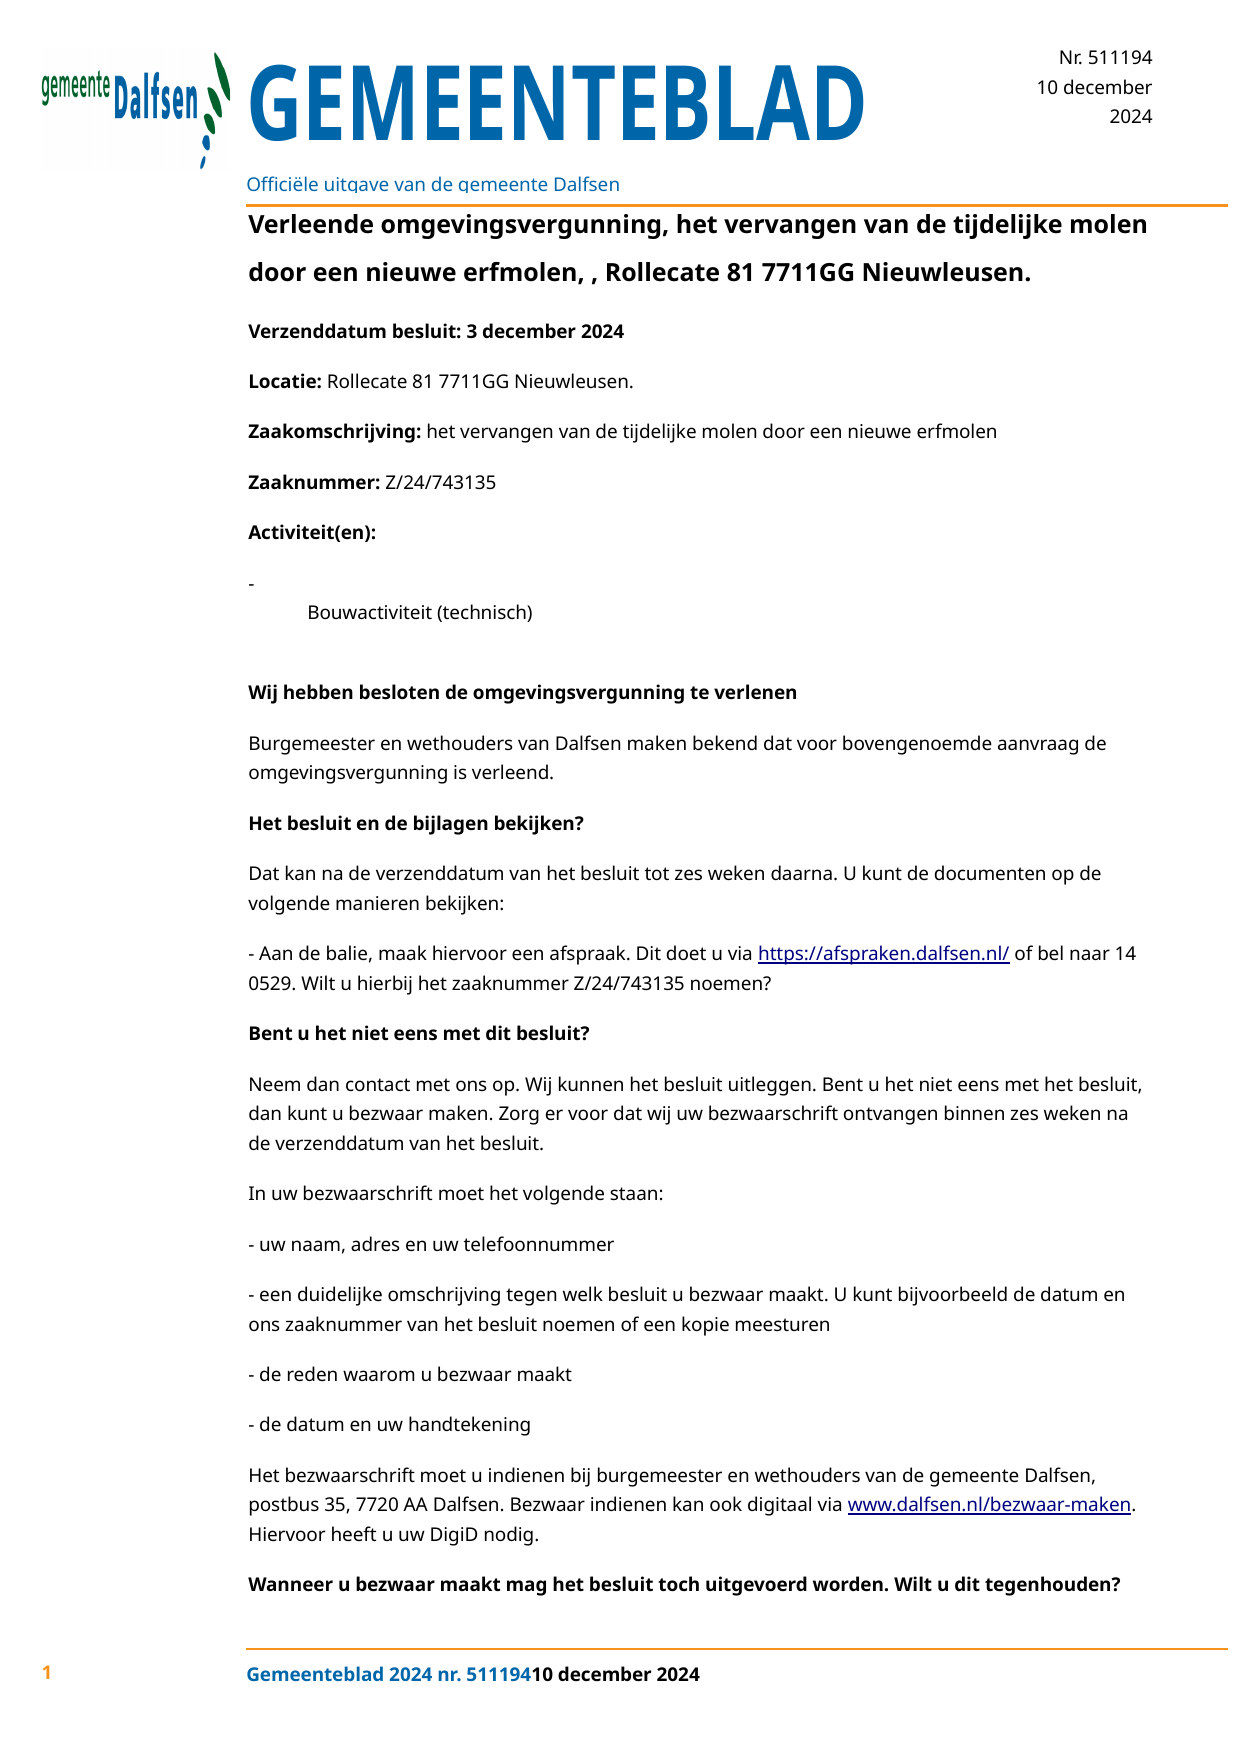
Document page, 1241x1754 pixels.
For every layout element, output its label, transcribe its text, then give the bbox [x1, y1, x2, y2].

text - Aan de balie, maak hiervoor een afspraak. Dit doet u via https://afspraken.dalfsen.nl/ of bel naar 14 0529. Wilt u hierbij het zaaknummer Z/24/743135 noemen? [248, 940, 1152, 996]
text Bent u het niet eens met dit besluit? [248, 1020, 1152, 1046]
text Wanneer u bezwaar maakt mag het besluit toch uitgevoerd worden. Wilt u dit tegenhouden? [248, 1572, 1152, 1597]
text Het besluit en de bijlagen bekijken? [248, 810, 1152, 836]
text Neem dan contact met ons op. Wij kunnen het besluit uitleggen. Bent u het niet eens met het besluit, dan kunt u bezwaar maken. Zorg er voor dat wij uw bezwaarschrift ontvangen binnen zes weken na de verzenddatum van het besluit. [248, 1071, 1152, 1156]
text - een duidelijke omschrijving tegen welk besluit u bezwaar maakt. U kunt bijvoorbeeld de datum en ons zaaknummer van het besluit noemen of een kopie meesturen [248, 1281, 1152, 1337]
text In uw bezwaarschrift moet het volgende staan: [248, 1180, 1152, 1206]
text Locatie: Rollecate 81 7711GG Nieuwleusen. [248, 368, 1152, 394]
text - de reden waarom u bezwaar maakt [248, 1361, 1152, 1387]
text Wij hebben besloten de omgevingsvergunning te verlenen [248, 679, 1152, 705]
text Zaakomschrijving: het vervangen van de tijdelijke molen door een nieuwe erfmolen [248, 419, 1152, 444]
text Burgemeester en wethouders van Dalfsen maken bekend dat voor bovengenoemde aanvraag de omgevingsvergunning is verleend. [248, 730, 1152, 785]
text - uw naam, adres en uw telefoonnummer [248, 1231, 1152, 1257]
list Bouwactiviteit (technisch) [248, 599, 1152, 625]
text Activiteit(en): [248, 519, 1152, 545]
text Zaaknummer: Z/24/743135 [248, 469, 1152, 495]
text Dat kan na de verzenddatum van het besluit tot zes weken daarna. U kunt de documenten op de volgende manieren bekijken: [248, 860, 1152, 916]
text - de datum en uw handtekening [248, 1412, 1152, 1437]
text Verleende omgevingsvergunning, het vervangen van de tijdelijke molen door een nieuwe erfmolen, , Rollecate 81 7711GG Nieuwleusen. [248, 207, 1152, 288]
text Het bezwaarschrift moet u indienen bij burgemeester en wethouders van de gemeente Dalfsen, postbus 35, 7720 AA Dalfsen. Bezwaar indienen kan ook digitaal via www.dalfsen.nl/bezwaar-maken. Hiervoor heeft u uw DigiD nodig. [248, 1462, 1152, 1547]
text Verzenddatum besluit: 3 december 2024 [248, 318, 1152, 344]
picture [41, 47, 231, 172]
